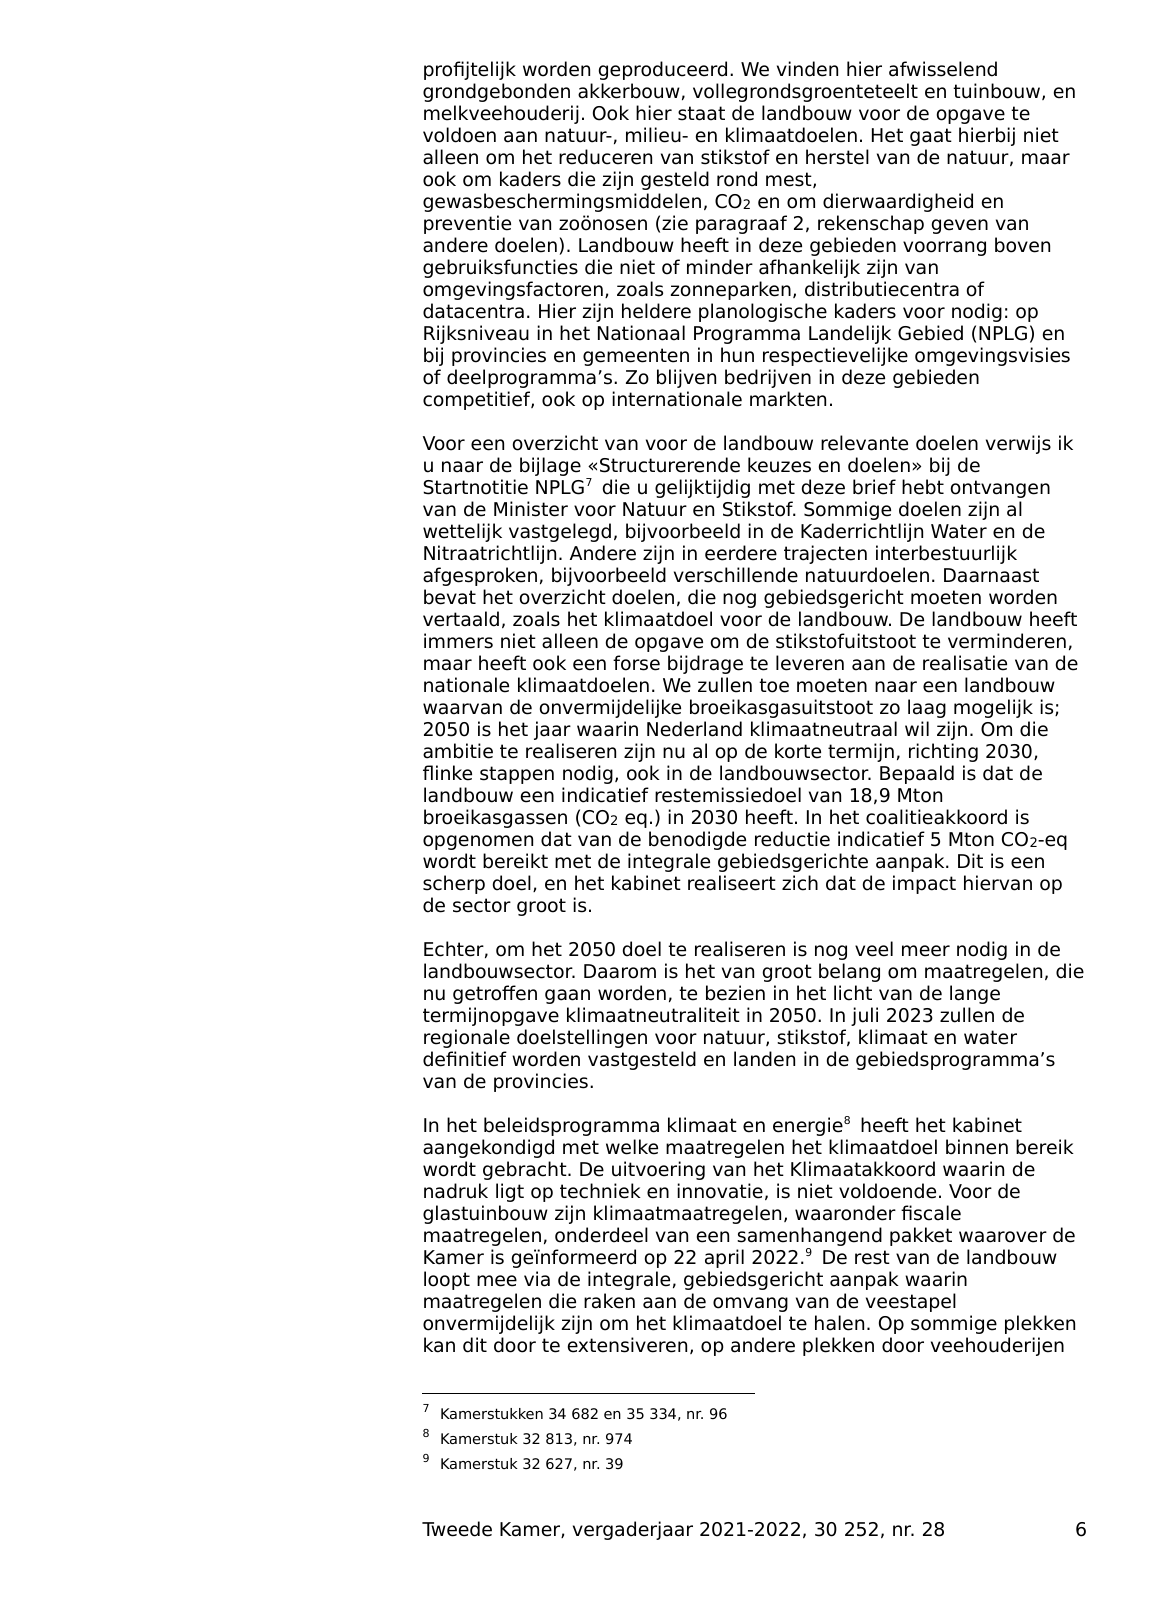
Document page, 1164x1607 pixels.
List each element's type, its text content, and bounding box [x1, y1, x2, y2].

text Kamerstuk 32 627, nr. 39 [422, 1452, 1087, 1474]
text Kamerstukken 34 682 en 35 334, nr. 96 [422, 1402, 1087, 1424]
text Voor een overzicht van voor de landbouw relevante doelen verwijs ik u naar de bijlage «Structurerende keuzes en doelen» bij de Startnotitie NPLG die u gelijktijdig met deze brief hebt ontvangen van de Minister voor Natuur en Stikstof. Sommige doelen zijn al wettelijk vastgelegd, bijvoorbeeld in de Kaderrichtlijn Water en de Nitraatrichtlijn. Andere zijn in eerdere trajecten interbestuurlijk afgesproken, bijvoorbeeld verschillende natuurdoelen. Daarnaast bevat het overzicht doelen, die nog gebiedsgericht moeten worden vertaald, zoals het klimaatdoel voor de landbouw. De landbouw heeft immers niet alleen de opgave om de stikstofuitstoot te verminderen, maar heeft ook een forse bijdrage te leveren aan de realisatie van de nationale klimaatdoelen. We zullen toe moeten naar een landbouw waarvan de onvermijdelijke broeikasgasuitstoot zo laag mogelijk is; 2050 is het jaar waarin Nederland klimaatneutraal wil zijn. Om die ambitie te realiseren zijn nu al op de korte termijn, richting 2030, flinke stappen nodig, ook in de landbouwsector. Bepaald is dat de landbouw een indicatief restemissiedoel van 18,9 Mton broeikasgassen (CO2 eq.) in 2030 heeft. In het coalitieakkoord is opgenomen dat van de benodigde reductie indicatief 5 Mton CO2-eq wordt bereikt met de integrale gebiedsgerichte aanpak. Dit is een scherp doel, en het kabinet realiseert zich dat de impact hiervan op de sector groot is. [422, 433, 1087, 916]
text profijtelijk worden geproduceerd. We vinden hier afwisselend grondgebonden akkerbouw, vollegrondsgroenteteelt en tuinbouw, en melkveehouderij. Ook hier staat de landbouw voor de opgave te voldoen aan natuur-, milieu- en klimaatdoelen. Het gaat hierbij niet alleen om het reduceren van stikstof en herstel van de natuur, maar ook om kaders die zijn gesteld rond mest, gewasbeschermingsmiddelen, CO2 en om dierwaardigheid en preventie van zoönosen (zie paragraaf 2, rekenschap geven van andere doelen). Landbouw heeft in deze gebieden voorrang boven gebruiksfuncties die niet of minder afhankelijk zijn van omgevingsfactoren, zoals zonneparken, distributiecentra of datacentra. Hier zijn heldere planologische kaders voor nodig: op Rijksniveau in het Nationaal Programma Landelijk Gebied (NPLG) en bij provincies en gemeenten in hun respectievelijke omgevingsvisies of deelprogramma’s. Zo blijven bedrijven in deze gebieden competitief, ook op internationale markten. [422, 59, 1087, 411]
text Echter, om het 2050 doel te realiseren is nog veel meer nodig in de landbouwsector. Daarom is het van groot belang om maatregelen, die nu getroffen gaan worden, te bezien in het licht van de lange termijnopgave klimaatneutraliteit in 2050. In juli 2023 zullen de regionale doelstellingen voor natuur, stikstof, klimaat en water definitief worden vastgesteld en landen in de gebiedsprogramma’s van de provincies. [422, 939, 1087, 1092]
text In het beleidsprogramma klimaat en energie heeft het kabinet aangekondigd met welke maatregelen het klimaatdoel binnen bereik wordt gebracht. De uitvoering van het Klimaatakkoord waarin de nadruk ligt op techniek en innovatie, is niet voldoende. Voor de glastuinbouw zijn klimaatmaatregelen, waaronder fiscale maatregelen, onderdeel van een samenhangend pakket waarover de Kamer is geïnformeerd op 22 april 2022. De rest van de landbouw loopt mee via de integrale, gebiedsgericht aanpak waarin maatregelen die raken aan de omvang van de veestapel onvermijdelijk zijn om het klimaatdoel te halen. Op sommige plekken kan dit door te extensiveren, op andere plekken door veehouderijen [422, 1115, 1087, 1356]
text Kamerstuk 32 813, nr. 974 [422, 1427, 1087, 1449]
